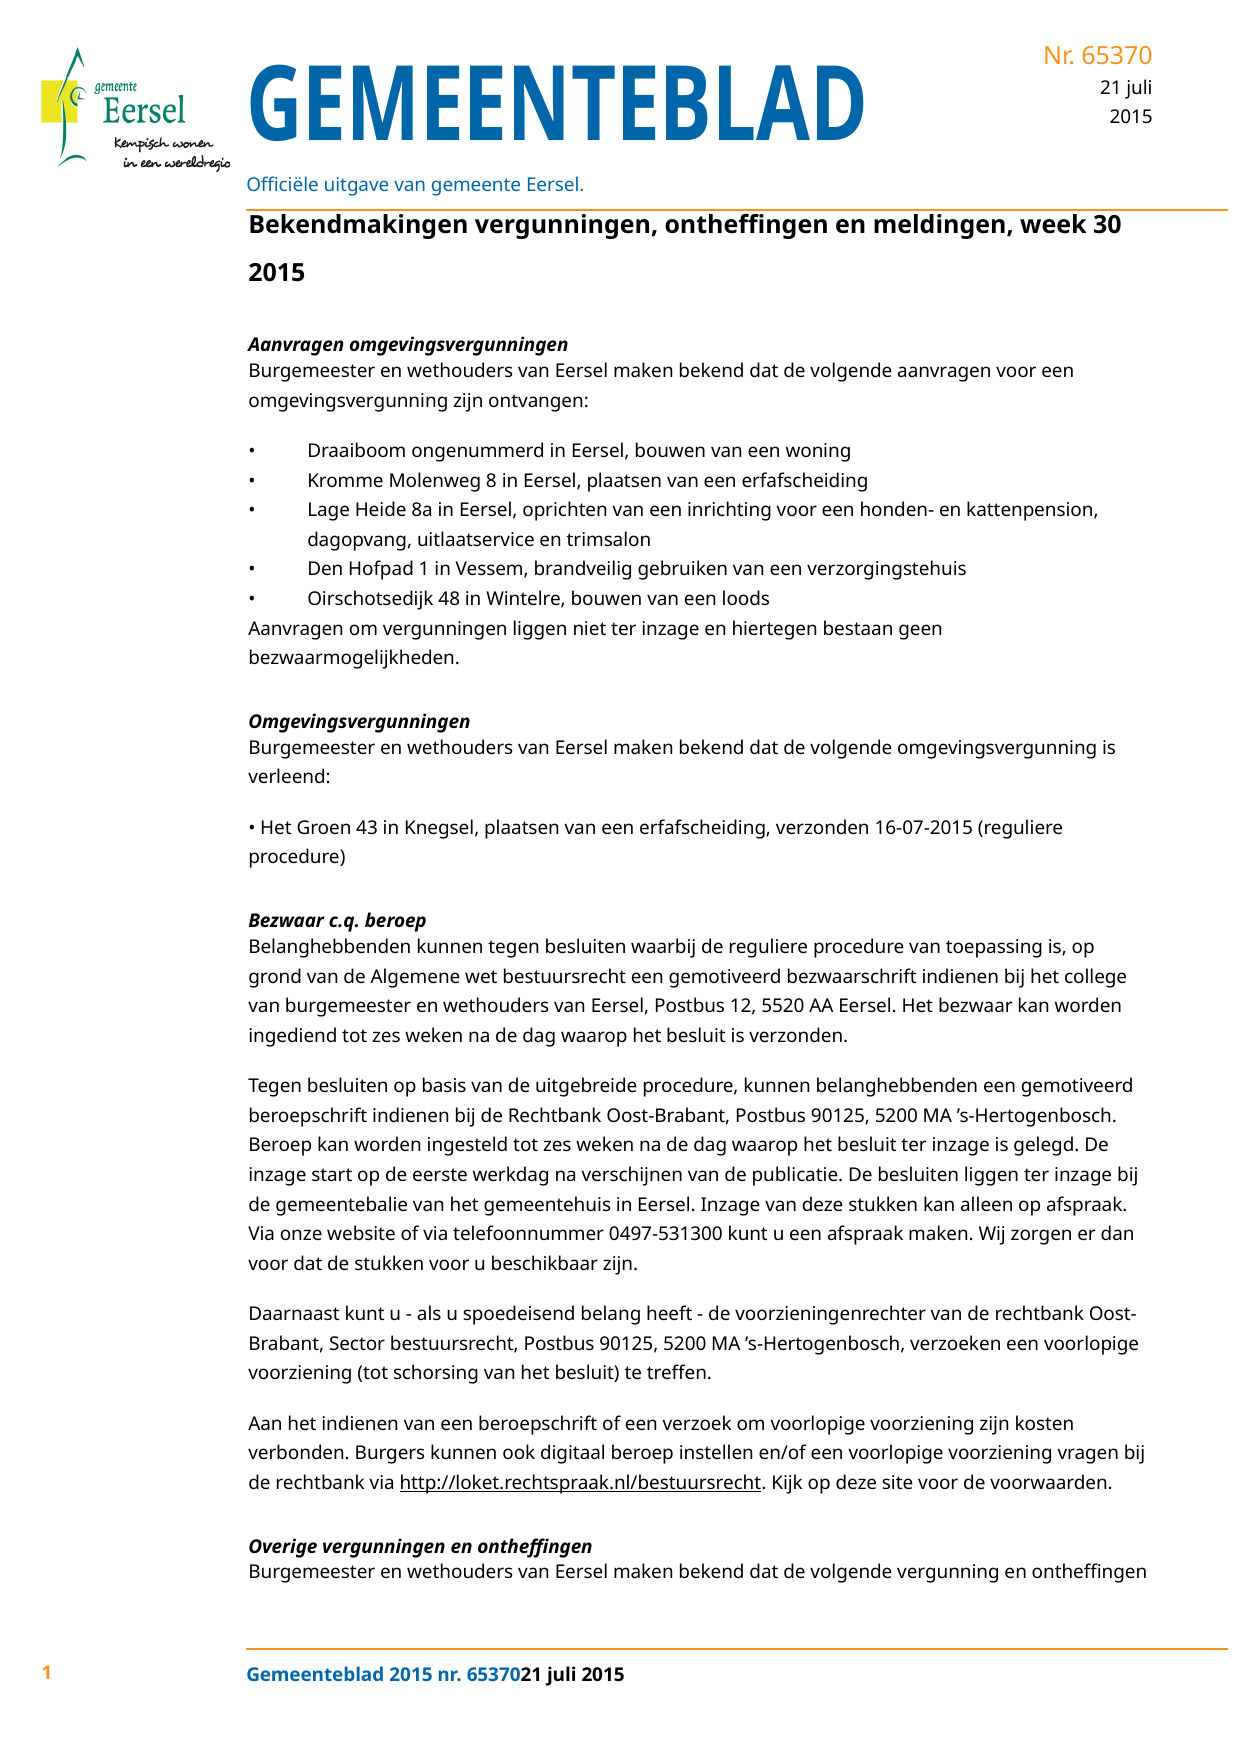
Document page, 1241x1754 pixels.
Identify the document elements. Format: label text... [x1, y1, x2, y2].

list Lage Heide 8a in Eersel, oprichten van een inrichting voor een honden- en kattenpension, dagopvang, uitlaatservice en trimsalon [248, 496, 1152, 552]
text • Het Groen 43 in Knegsel, plaatsen van een erfafscheiding, verzonden 16-07-2015 (reguliere procedure) [248, 814, 1152, 869]
list Draaiboom ongenummerd in Eersel, bouwen van een woning [248, 437, 1152, 463]
text Bekendmakingen vergunningen, ontheffingen en meldingen, week 30 2015 [248, 211, 1152, 288]
text Burgemeester en wethouders van Eersel maken bekend dat de volgende vergunning en ontheffingen [248, 1559, 1152, 1584]
text Belanghebbenden kunnen tegen besluiten waarbij de reguliere procedure van toepassing is, op grond van de Algemene wet bestuursrecht een gemotiveerd bezwaarschrift indienen bij het college van burgemeester en wethouders van Eersel, Postbus 12, 5520 AA Eersel. Het bezwaar kan worden ingediend tot zes weken na de dag waarop het besluit is verzonden. [248, 933, 1152, 1048]
text Aanvragen om vergunningen liggen niet ter inzage en hiertegen bestaan geen bezwaarmogelijkheden. [248, 615, 1152, 670]
list Den Hofpad 1 in Vessem, brandveilig gebruiken van een verzorgingstehuis [248, 556, 1152, 581]
text Aanvragen omgevingsvergunningen [248, 331, 1152, 357]
picture [41, 47, 231, 172]
text Aan het indienen van een beroepschrift of een verzoek om voorlopige voorziening zijn kosten verbonden. Burgers kunnen ook digitaal beroep instellen en/of een voorlopige voorziening vragen bij de rechtbank via http://loket.rechtspraak.nl/bestuursrecht. Kijk op deze site voor de voorwaarden. [248, 1410, 1152, 1495]
text Omgevingsvergunningen [248, 708, 1152, 734]
text Bezwaar c.q. beroep [248, 907, 1152, 933]
list Oirschotsedijk 48 in Wintelre, bouwen van een loods [248, 585, 1152, 611]
text Tegen besluiten op basis van de uitgebreide procedure, kunnen belanghebbenden een gemotiveerd beroepschrift indienen bij de Rechtbank Oost-Brabant, Postbus 90125, 5200 MA ’s-Hertogenbosch. Beroep kan worden ingesteld tot zes weken na de dag waarop het besluit ter inzage is gelegd. De inzage start op de eerste werkdag na verschijnen van de publicatie. De besluiten liggen ter inzage bij de gemeentebalie van het gemeentehuis in Eersel. Inzage van deze stukken kan alleen op afspraak. Via onze website of via telefoonnummer 0497-531300 kunt u een afspraak maken. Wij zorgen er dan voor dat de stukken voor u beschikbaar zijn. [248, 1072, 1152, 1276]
text Burgemeester en wethouders van Eersel maken bekend dat de volgende omgevingsvergunning is verleend: [248, 734, 1152, 789]
text Burgemeester en wethouders van Eersel maken bekend dat de volgende aanvragen voor een omgevingsvergunning zijn ontvangen: [248, 357, 1152, 412]
text Overige vergunningen en ontheffingen [248, 1533, 1152, 1559]
list Kromme Molenweg 8 in Eersel, plaatsen van een erfafscheiding [248, 467, 1152, 492]
text Daarnaast kunt u - als u spoedeisend belang heeft - de voorzieningenrechter van de rechtbank Oost-Brabant, Sector bestuursrecht, Postbus 90125, 5200 MA ’s-Hertogenbosch, verzoeken een voorlopige voorziening (tot schorsing van het besluit) te treffen. [248, 1300, 1152, 1385]
